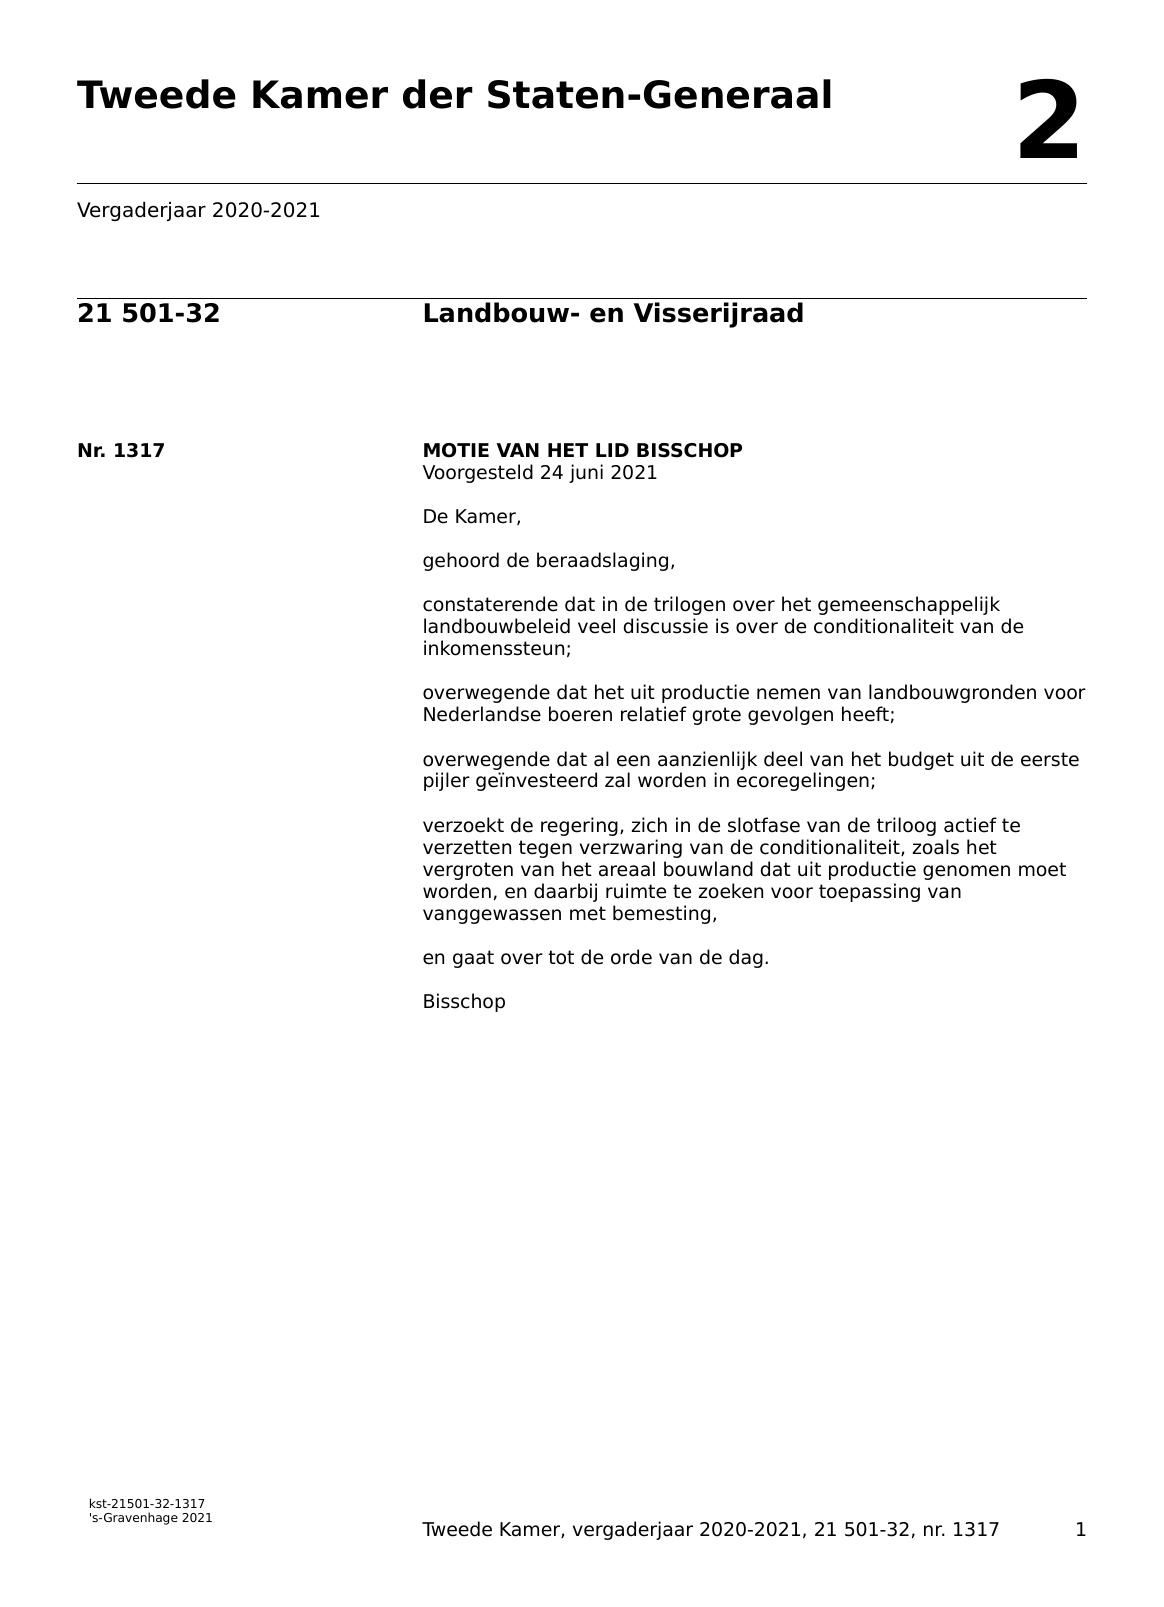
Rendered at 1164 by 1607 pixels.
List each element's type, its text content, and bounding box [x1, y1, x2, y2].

text Voorgesteld 24 juni 2021 [422, 462, 1087, 484]
text kst-21501-32-1317 [88, 1497, 323, 1511]
text verzoekt de regering, zich in de slotfase van de triloog actief te verzetten tegen verzwaring van de conditionaliteit, zoals het vergroten van het areaal bouwland dat uit productie genomen moet worden, en daarbij ruimte te zoeken voor toepassing van vanggewassen met bemesting, [422, 814, 1087, 924]
table_header 2 [886, 59, 1087, 183]
text overwegende dat al een aanzienlijk deel van het budget uit de eerste pijler geïnvesteerd zal worden in ecoregelingen; [422, 748, 1087, 792]
subtitle 21 501-32 Landbouw- en Visserijraad [77, 299, 1087, 329]
subtitle Nr. 1317 MOTIE VAN HET LID BISSCHOP [77, 440, 1087, 462]
text De Kamer, [422, 506, 1087, 528]
text constaterende dat in de trilogen over het gemeenschappelijk landbouwbeleid veel discussie is over de conditionaliteit van de inkomenssteun; [422, 594, 1087, 660]
text overwegende dat het uit productie nemen van landbouwgronden voor Nederlandse boeren relatief grote gevolgen heeft; [422, 682, 1087, 726]
text 's-Gravenhage 2021 [88, 1511, 323, 1525]
table_header Tweede Kamer der Staten-Generaal [77, 59, 886, 183]
text gehoord de beraadslaging, [422, 550, 1087, 572]
text Bisschop [422, 991, 1087, 1013]
table_cell Vergaderjaar 2020-2021 [77, 184, 1087, 298]
text en gaat over tot de orde van de dag. [422, 947, 1087, 969]
